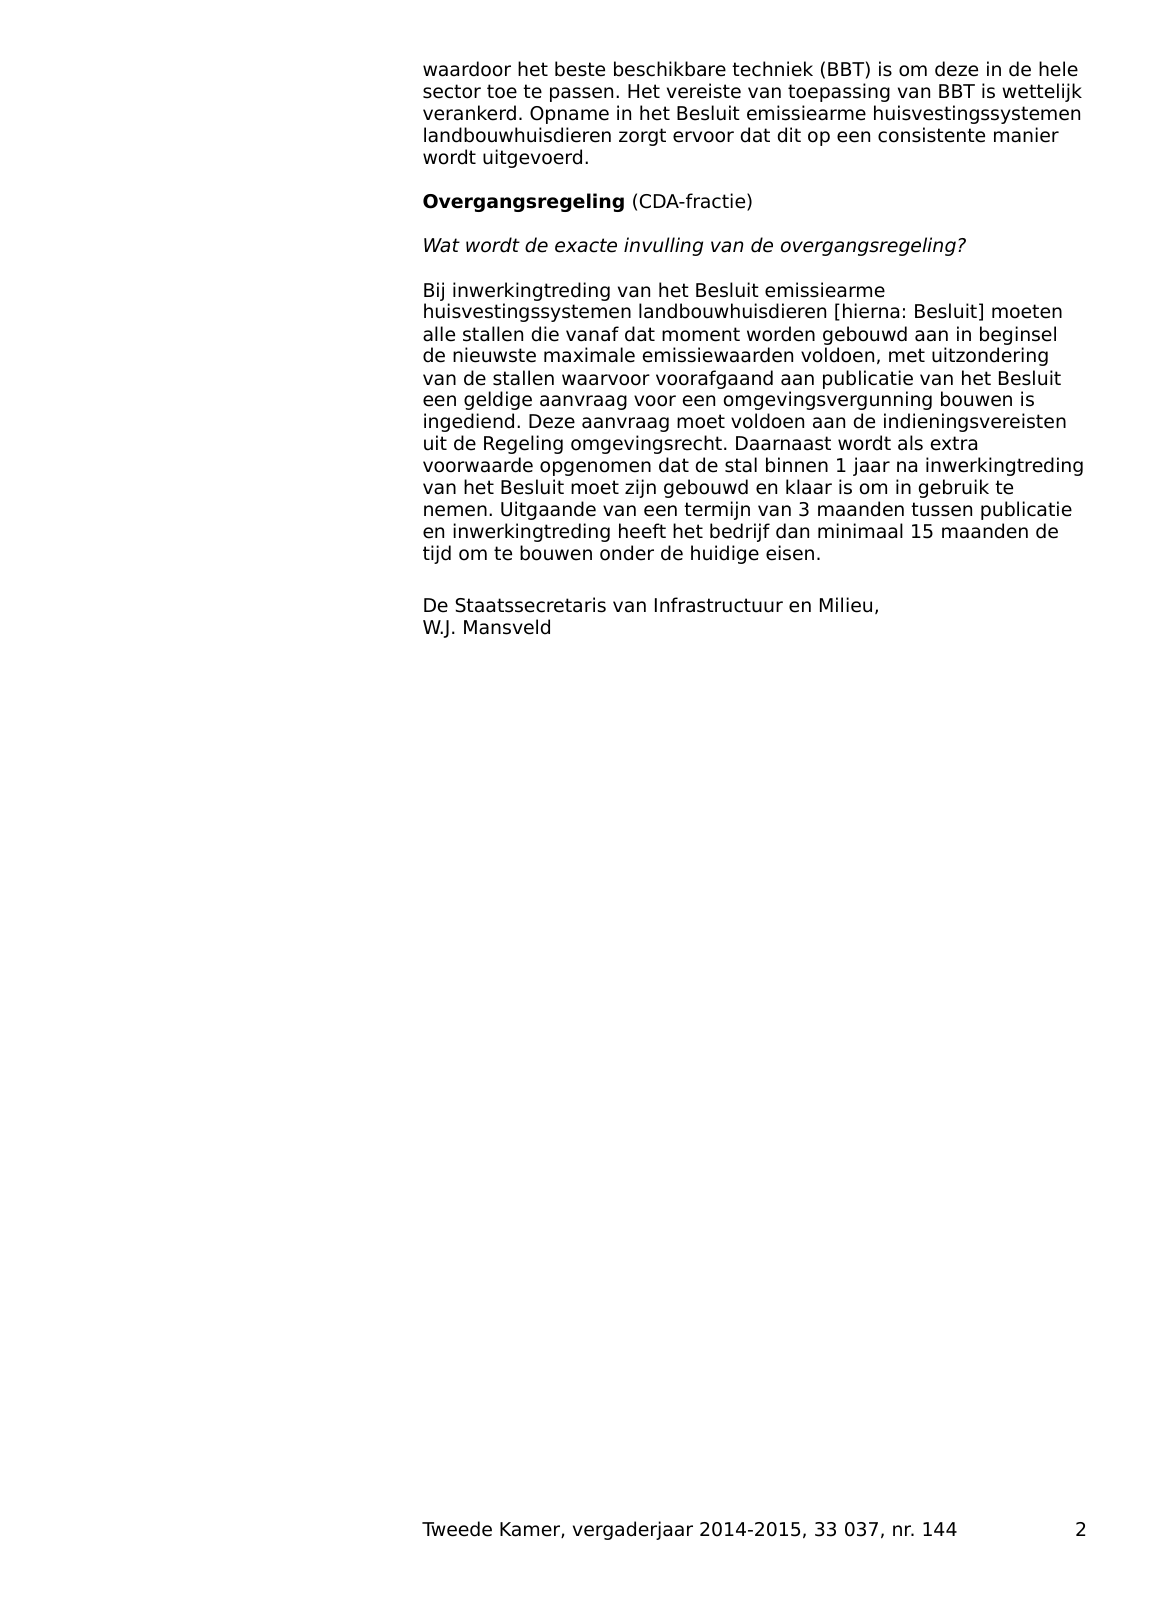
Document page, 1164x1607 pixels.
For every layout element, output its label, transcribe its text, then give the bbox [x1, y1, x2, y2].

subtitle Wat wordt de exacte invulling van de overgangsregeling? [422, 235, 1087, 257]
text De Staatssecretaris van Infrastructuur en Milieu, W.J. Mansveld [422, 595, 1087, 639]
subtitle Overgangsregeling (CDA-fractie) [422, 191, 1087, 213]
text waardoor het beste beschikbare techniek (BBT) is om deze in de hele sector toe te passen. Het vereiste van toepassing van BBT is wettelijk verankerd. Opname in het Besluit emissiearme huisvestingssystemen landbouwhuisdieren zorgt ervoor dat dit op een consistente manier wordt uitgevoerd. [422, 59, 1087, 169]
text Bij inwerkingtreding van het Besluit emissiearme huisvestingssystemen landbouwhuisdieren [hierna: Besluit] moeten alle stallen die vanaf dat moment worden gebouwd aan in beginsel de nieuwste maximale emissiewaarden voldoen, met uitzondering van de stallen waarvoor voorafgaand aan publicatie van het Besluit een geldige aanvraag voor een omgevingsvergunning bouwen is ingediend. Deze aanvraag moet voldoen aan de indieningsvereisten uit de Regeling omgevingsrecht. Daarnaast wordt als extra voorwaarde opgenomen dat de stal binnen 1 jaar na inwerkingtreding van het Besluit moet zijn gebouwd en klaar is om in gebruik te nemen. Uitgaande van een termijn van 3 maanden tussen publicatie en inwerkingtreding heeft het bedrijf dan minimaal 15 maanden de tijd om te bouwen onder de huidige eisen. [422, 279, 1087, 565]
